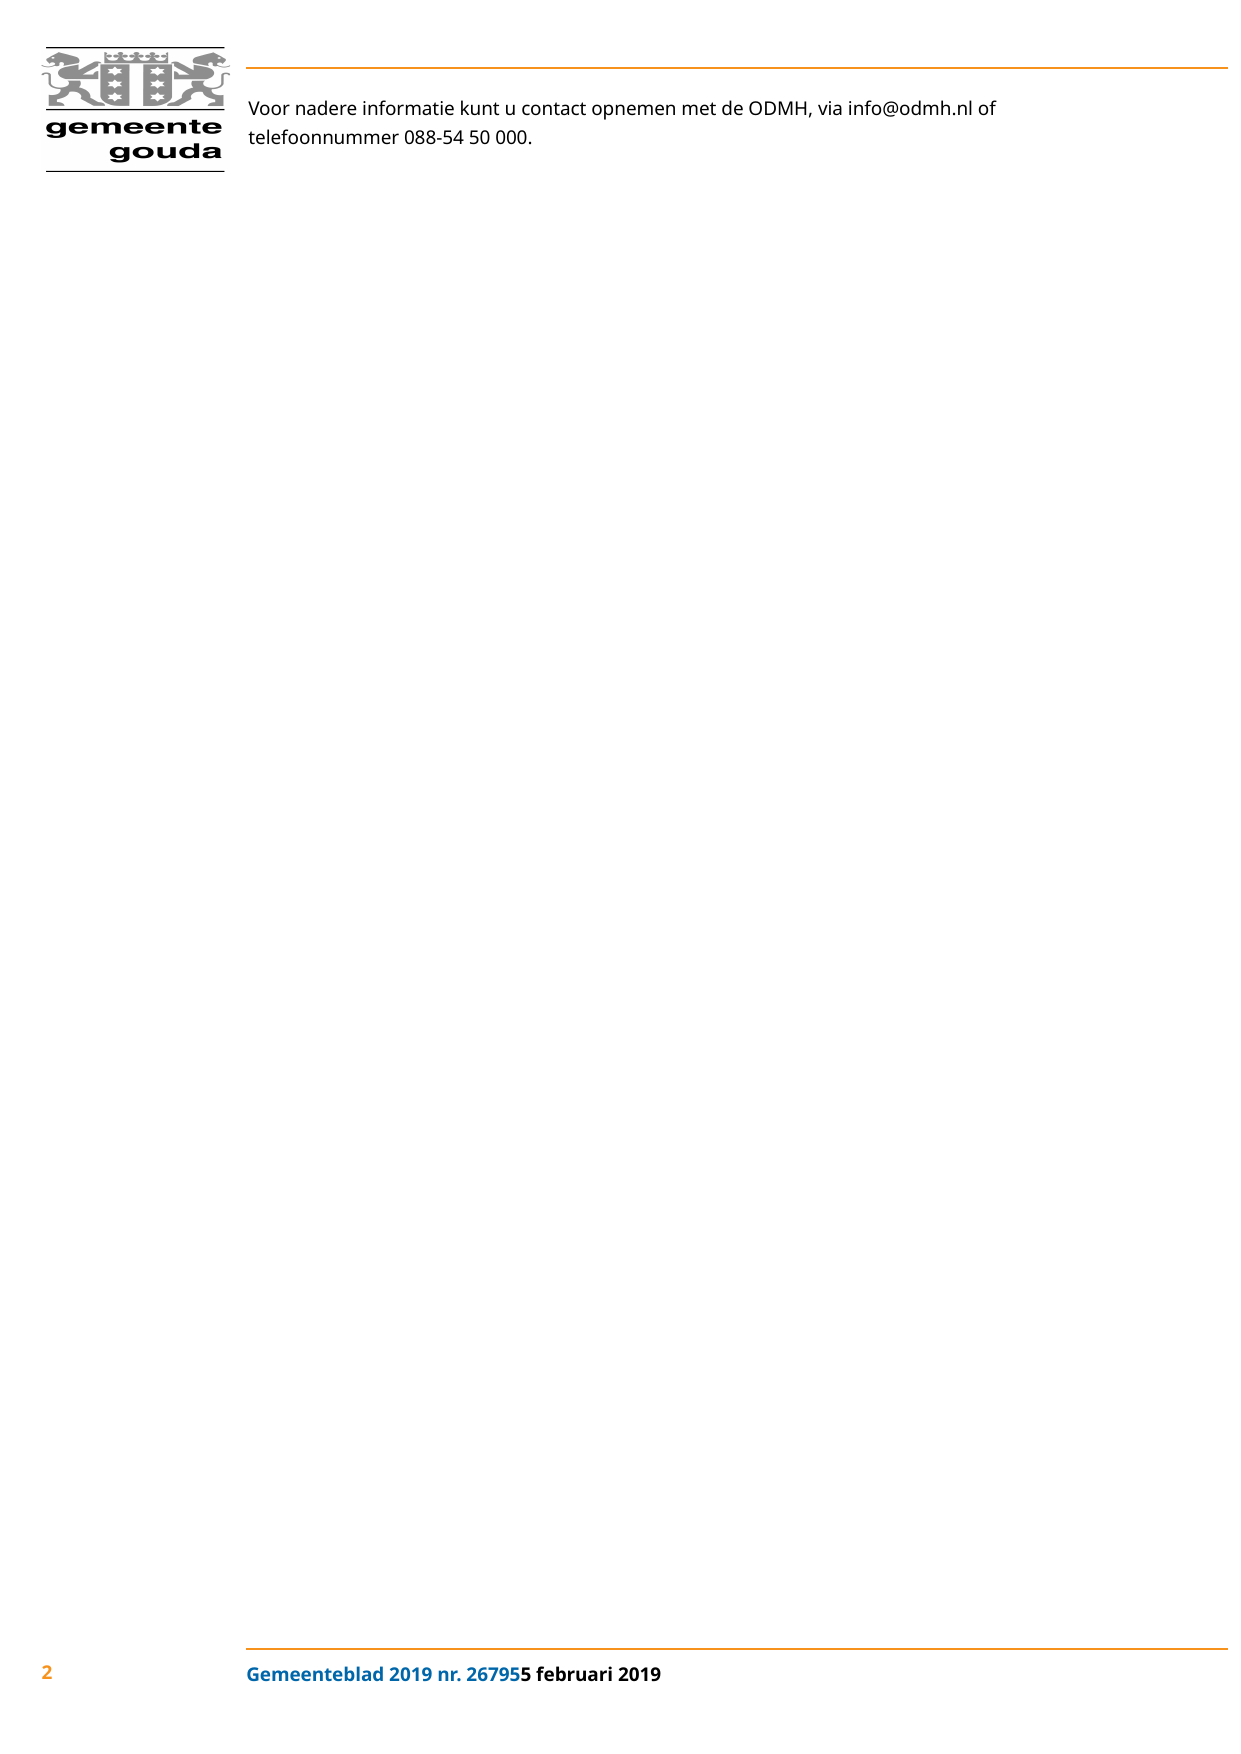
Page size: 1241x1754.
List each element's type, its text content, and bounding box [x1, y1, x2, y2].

text Voor nadere informatie kunt u contact opnemen met de ODMH, via info@odmh.nl of telefoonnummer 088-54 50 000. [248, 95, 1152, 150]
picture [41, 47, 231, 172]
